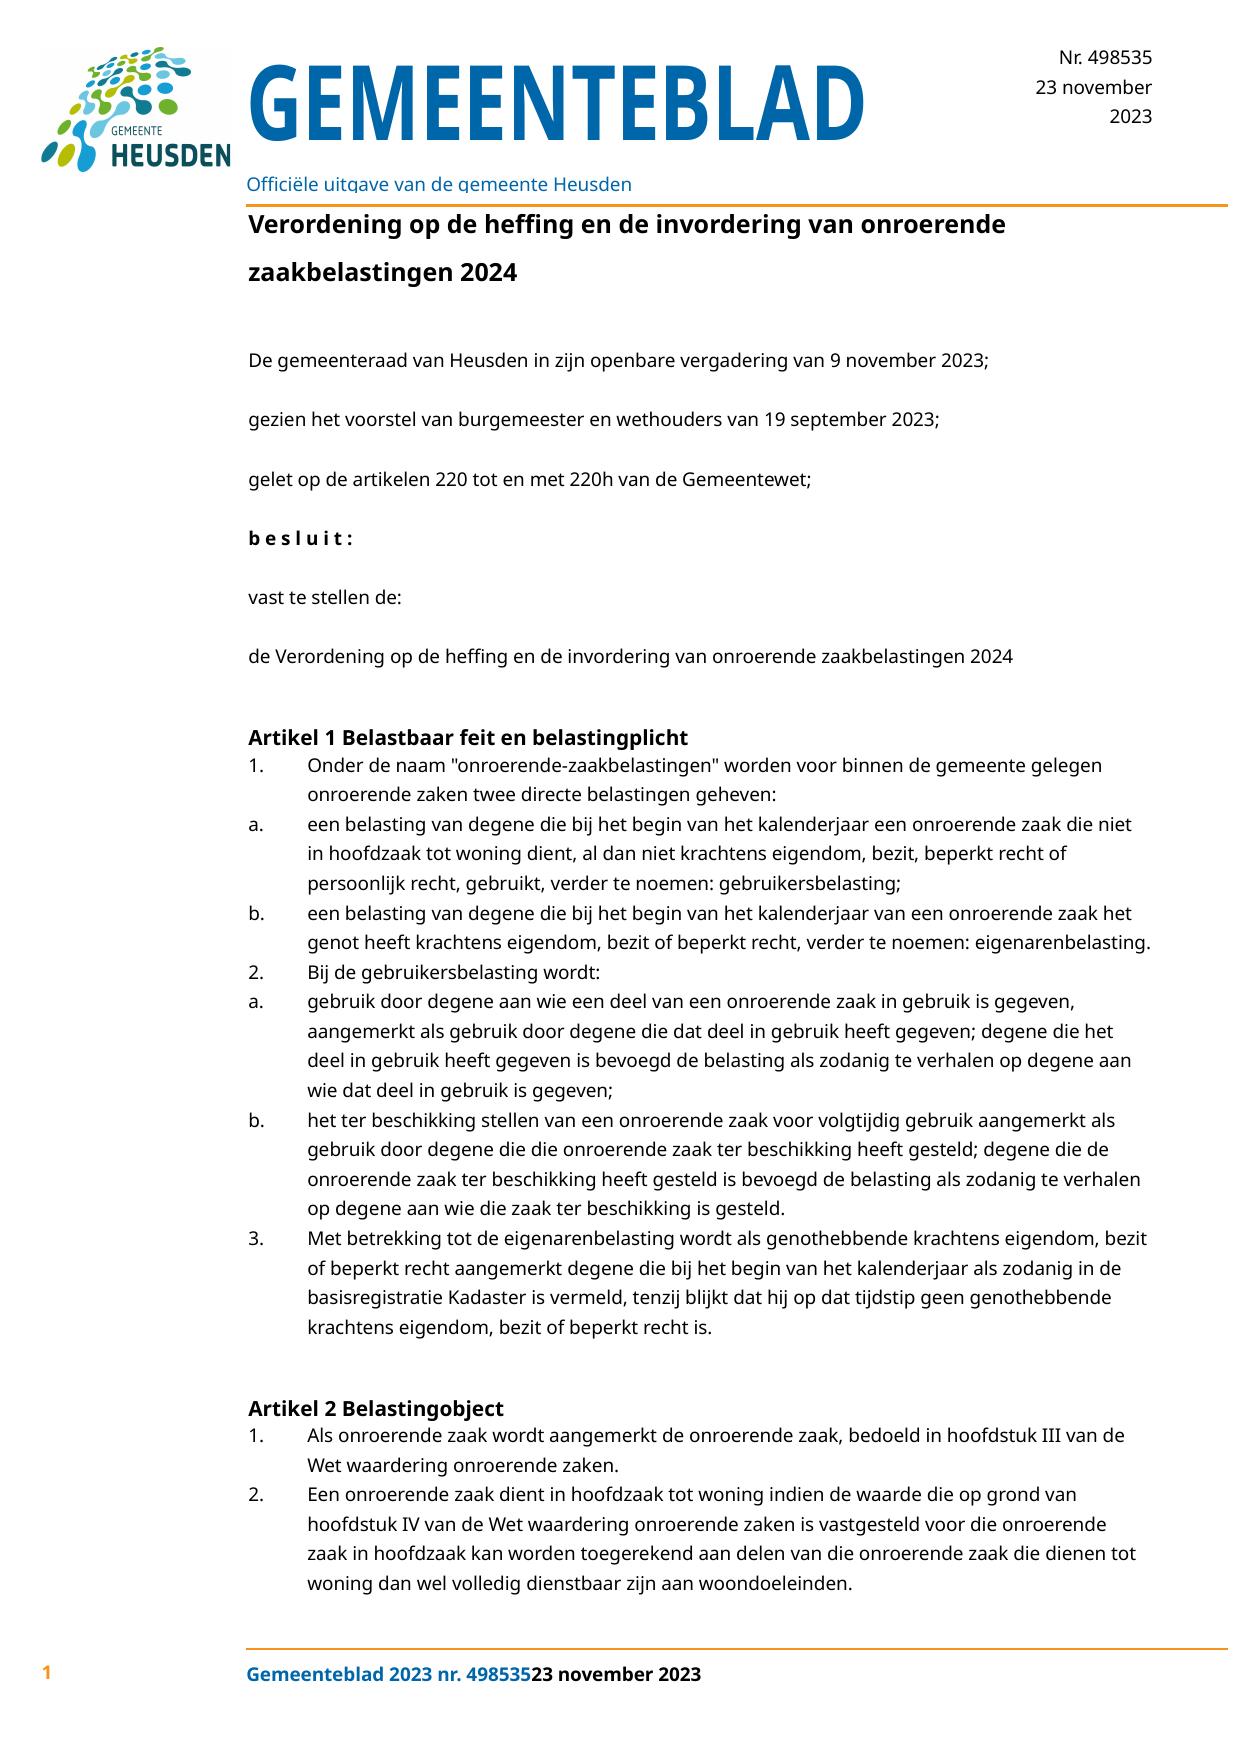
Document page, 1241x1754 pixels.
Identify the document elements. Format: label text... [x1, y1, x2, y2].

text gelet op de artikelen 220 tot en met 220h van de Gemeentewet; [248, 466, 1152, 492]
text Verordening op de heffing en de invordering van onroerende zaakbelastingen 2024 [248, 207, 1152, 288]
text b e s l u i t : [248, 525, 1152, 551]
list een belasting van degene die bij het begin van het kalenderjaar van een onroerende zaak het genot heeft krachtens eigendom, bezit of beperkt recht, verder te noemen: eigenarenbelasting. [248, 900, 1152, 955]
list Met betrekking tot de eigenarenbelasting wordt als genothebbende krachtens eigendom, bezit of beperkt recht aangemerkt degene die bij het begin van het kalenderjaar als zodanig in de basisregistratie Kadaster is vermeld, tenzij blijkt dat hij op dat tijdstip geen genothebbende krachtens eigendom, bezit of beperkt recht is. [248, 1225, 1152, 1339]
list een belasting van degene die bij het begin van het kalenderjaar een onroerende zaak die niet in hoofdzaak tot woning dient, al dan niet krachtens eigendom, bezit, beperkt recht of persoonlijk recht, gebruikt, verder te noemen: gebruikersbelasting; [248, 811, 1152, 896]
list Een onroerende zaak dient in hoofdzaak tot woning indien de waarde die op grond van hoofdstuk IV van de Wet waardering onroerende zaken is vastgesteld voor die onroerende zaak in hoofdzaak kan worden toegerekend aan delen van die onroerende zaak die dienen tot woning dan wel volledig dienstbaar zijn aan woondoeleinden. [248, 1481, 1152, 1596]
text vast te stellen de: [248, 584, 1152, 610]
list Als onroerende zaak wordt aangemerkt de onroerende zaak, bedoeld in hoofdstuk III van de Wet waardering onroerende zaken. [248, 1422, 1152, 1478]
picture [41, 47, 231, 172]
list gebruik door degene aan wie een deel van een onroerende zaak in gebruik is gegeven, aangemerkt als gebruik door degene die dat deel in gebruik heeft gegeven; degene die het deel in gebruik heeft gegeven is bevoegd de belasting als zodanig te verhalen op degene aan wie dat deel in gebruik is gegeven; [248, 988, 1152, 1103]
text Artikel 2 Belastingobject [248, 1394, 1152, 1422]
text De gemeenteraad van Heusden in zijn openbare vergadering van 9 november 2023; [248, 347, 1152, 373]
list Onder de naam "onroerende-zaakbelastingen" worden voor binnen de gemeente gelegen onroerende zaken twee directe belastingen geheven: [248, 752, 1152, 807]
text gezien het voorstel van burgemeester en wethouders van 19 september 2023; [248, 407, 1152, 432]
list het ter beschikking stellen van een onroerende zaak voor volgtijdig gebruik aangemerkt als gebruik door degene die die onroerende zaak ter beschikking heeft gesteld; degene die de onroerende zaak ter beschikking heeft gesteld is bevoegd de belasting als zodanig te verhalen op degene aan wie die zaak ter beschikking is gesteld. [248, 1107, 1152, 1221]
list Bij de gebruikersbelasting wordt: [248, 959, 1152, 984]
text de Verordening op de heffing en de invordering van onroerende zaakbelastingen 2024 [248, 643, 1152, 669]
text Artikel 1 Belastbaar feit en belastingplicht [248, 723, 1152, 752]
